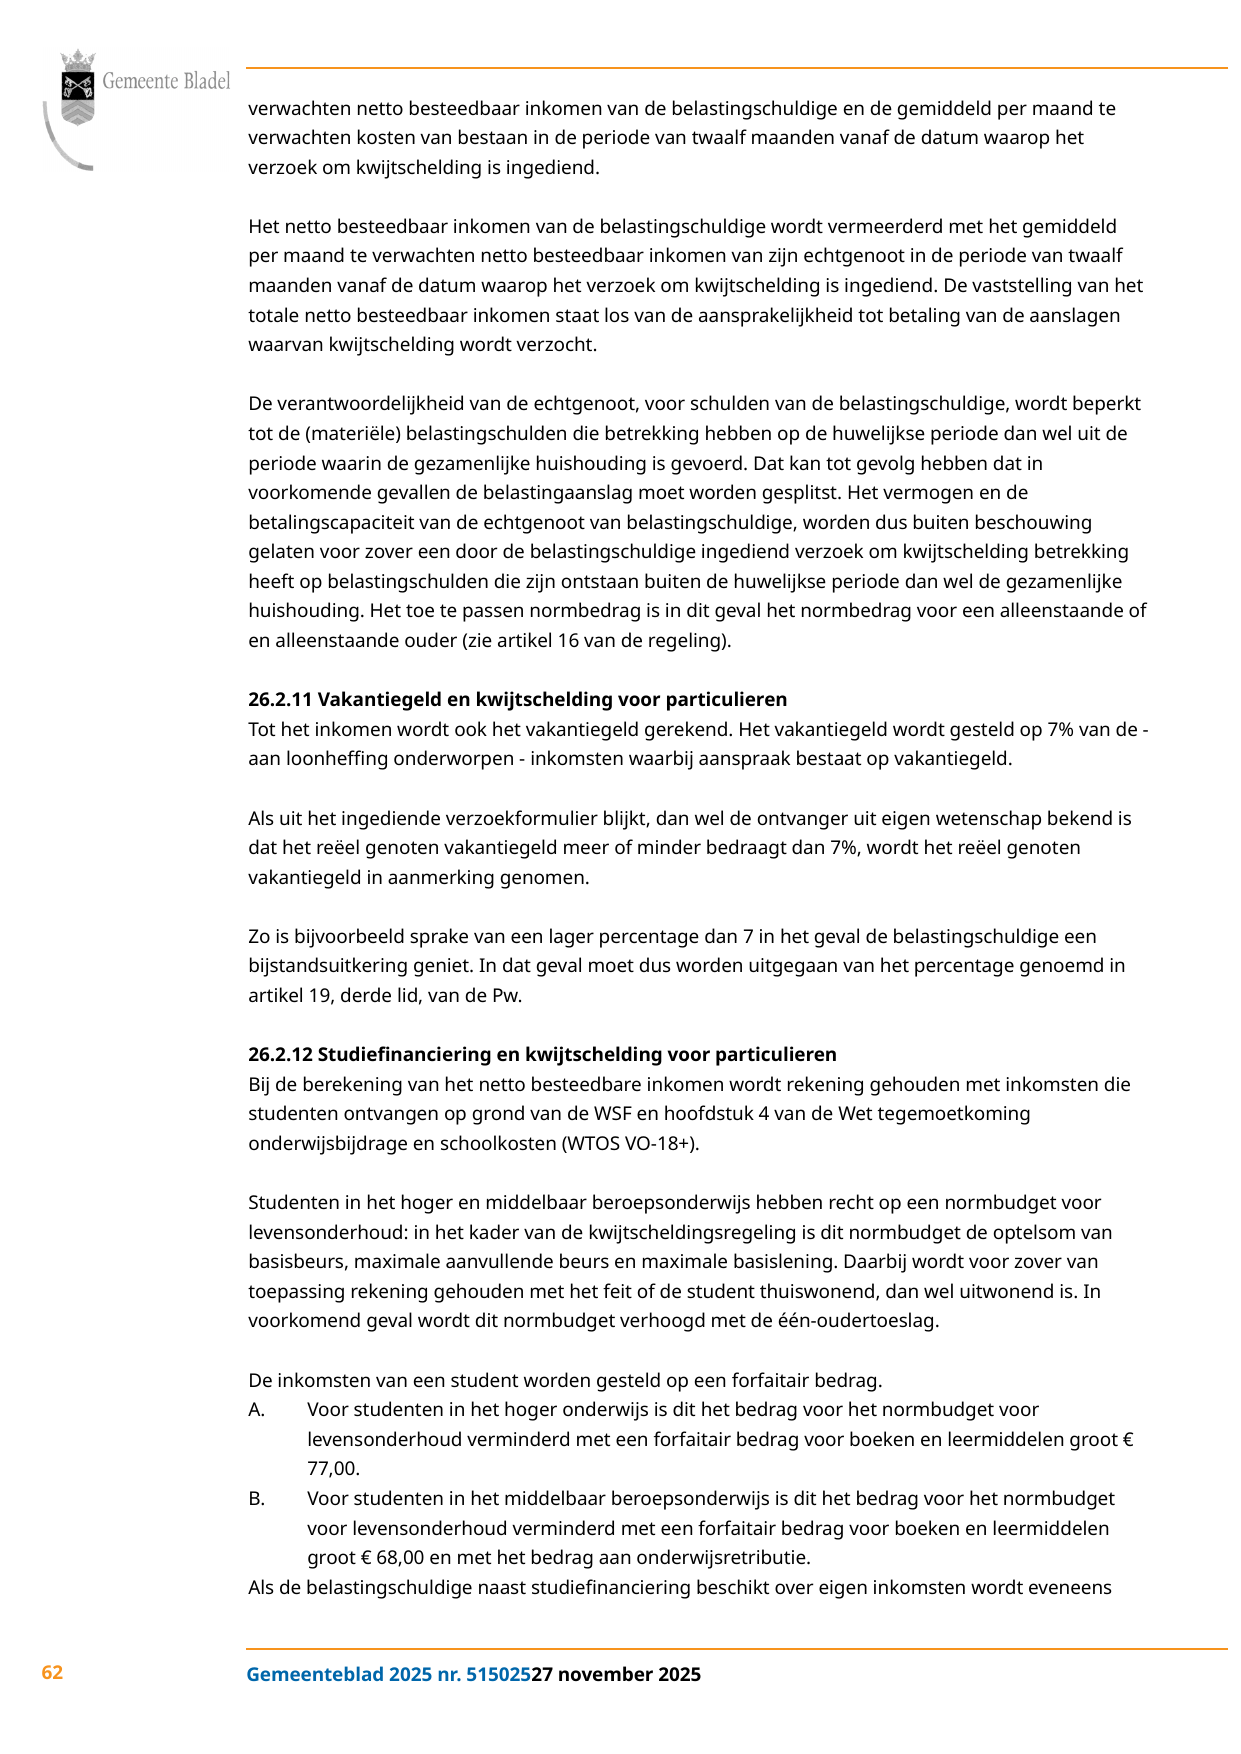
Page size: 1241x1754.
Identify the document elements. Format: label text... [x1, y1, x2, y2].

picture [41, 47, 231, 172]
text Als uit het ingediende verzoekformulier blijkt, dan wel de ontvanger uit eigen wetenschap bekend is dat het reëel genoten vakantiegeld meer of minder bedraagt dan 7%, wordt het reëel genoten vakantiegeld in aanmerking genomen. [248, 805, 1152, 890]
text Het netto besteedbaar inkomen van de belastingschuldige wordt vermeerderd met het gemiddeld per maand te verwachten netto besteedbaar inkomen van zijn echtgenoot in de periode van twaalf maanden vanaf de datum waarop het verzoek om kwijtschelding is ingediend. De vaststelling van het totale netto besteedbaar inkomen staat los van de aansprakelijkheid tot betaling van de aanslagen waarvan kwijtschelding wordt verzocht. [248, 213, 1152, 357]
text verwachten netto besteedbaar inkomen van de belastingschuldige en de gemiddeld per maand te verwachten kosten van bestaan in de periode van twaalf maanden vanaf de datum waarop het verzoek om kwijtschelding is ingediend. [248, 95, 1152, 180]
text Bij de berekening van het netto besteedbare inkomen wordt rekening gehouden met inkomsten die studenten ontvangen op grond van de WSF en hoofdstuk 4 van de Wet tegemoetkoming onderwijsbijdrage en schoolkosten (WTOS VO-18+). [248, 1071, 1152, 1156]
text Studenten in het hoger en middelbaar beroepsonderwijs hebben recht op een normbudget voor levensonderhoud: in het kader van de kwijtscheldingsregeling is dit normbudget de optelsom van basisbeurs, maximale aanvullende beurs en maximale basislening. Daarbij wordt voor zover van toepassing rekening gehouden met het feit of de student thuiswonend, dan wel uitwonend is. In voorkomend geval wordt dit normbudget verhoogd met de één-oudertoeslag. [248, 1189, 1152, 1333]
list Voor studenten in het middelbaar beroepsonderwijs is dit het bedrag voor het normbudget voor levensonderhoud verminderd met een forfaitair bedrag voor boeken en leermiddelen groot € 68,00 en met het bedrag aan onderwijsretributie. [248, 1485, 1152, 1570]
text De inkomsten van een student worden gesteld op een forfaitair bedrag. [248, 1367, 1152, 1393]
text Zo is bijvoorbeeld sprake van een lager percentage dan 7 in het geval de belastingschuldige een bijstandsuitkering geniet. In dat geval moet dus worden uitgegaan van het percentage genoemd in artikel 19, derde lid, van de Pw. [248, 923, 1152, 1008]
list Voor studenten in het hoger onderwijs is dit het bedrag voor het normbudget voor levensonderhoud verminderd met een forfaitair bedrag voor boeken en leermiddelen groot € 77,00. [248, 1396, 1152, 1481]
text Als de belastingschuldige naast studiefinanciering beschikt over eigen inkomsten wordt eveneens [248, 1574, 1152, 1600]
text 26.2.11 Vakantiegeld en kwijtschelding voor particulieren [248, 686, 1152, 712]
text Tot het inkomen wordt ook het vakantiegeld gerekend. Het vakantiegeld wordt gesteld op 7% van de - aan loonheffing onderworpen - inkomsten waarbij aanspraak bestaat op vakantiegeld. [248, 716, 1152, 771]
text 26.2.12 Studiefinanciering en kwijtschelding voor particulieren [248, 1041, 1152, 1067]
text De verantwoordelijkheid van de echtgenoot, voor schulden van de belastingschuldige, wordt beperkt tot de (materiële) belastingschulden die betrekking hebben op de huwelijkse periode dan wel uit de periode waarin de gezamenlijke huishouding is gevoerd. Dat kan tot gevolg hebben dat in voorkomende gevallen de belastingaanslag moet worden gesplitst. Het vermogen en de betalingscapaciteit van de echtgenoot van belastingschuldige, worden dus buiten beschouwing gelaten voor zover een door de belastingschuldige ingediend verzoek om kwijtschelding betrekking heeft op belastingschulden die zijn ontstaan buiten de huwelijkse periode dan wel de gezamenlijke huishouding. Het toe te passen normbedrag is in dit geval het normbedrag voor een alleenstaande of en alleenstaande ouder (zie artikel 16 van de regeling). [248, 391, 1152, 653]
